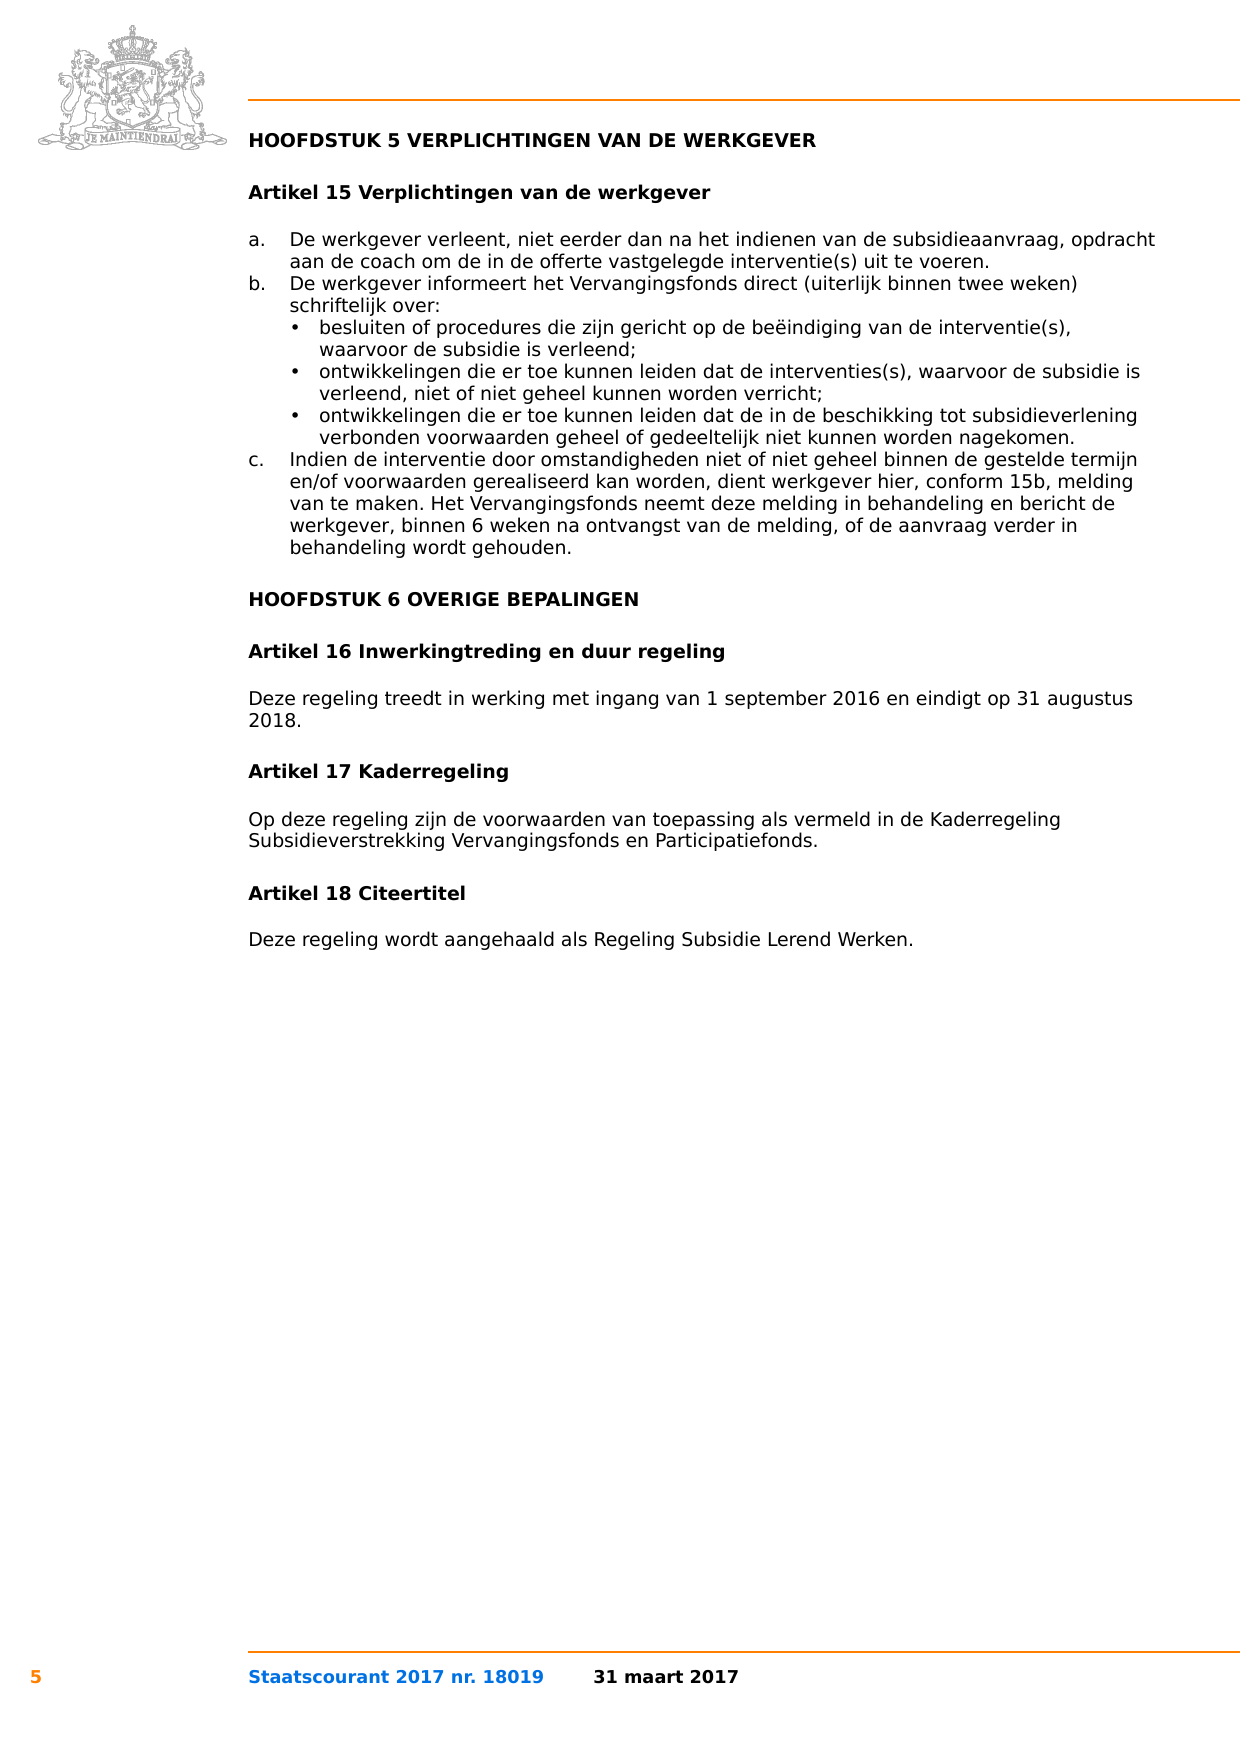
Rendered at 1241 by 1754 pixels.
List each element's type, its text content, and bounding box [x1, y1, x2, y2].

text c. Indien de interventie door omstandigheden niet of niet geheel binnen de gestelde termijn en/of voorwaarden gerealiseerd kan worden, dient werkgever hier, conform 15b, melding van te maken. Het Vervangingsfonds neemt deze melding in behandeling en bericht de werkgever, binnen 6 weken na ontvangst van de melding, of de aanvraag verder in behandeling wordt gehouden. [248, 449, 1163, 558]
text Deze regeling wordt aangehaald als Regeling Subsidie Lerend Werken. [248, 929, 1163, 951]
text b. De werkgever informeert het Vervangingsfonds direct (uiterlijk binnen twee weken) schriftelijk over: [248, 273, 1163, 317]
text • ontwikkelingen die er toe kunnen leiden dat de in de beschikking tot subsidieverlening verbonden voorwaarden geheel of gedeeltelijk niet kunnen worden nagekomen. [289, 405, 1163, 449]
subtitle Artikel 17 Kaderregeling [248, 761, 1163, 783]
text Deze regeling treedt in werking met ingang van 1 september 2016 en eindigt op 31 augustus 2018. [248, 687, 1163, 731]
text a. De werkgever verleent, niet eerder dan na het indienen van de subsidieaanvraag, opdracht aan de coach om de in de offerte vastgelegde interventie(s) uit te voeren. [248, 229, 1163, 273]
text Op deze regeling zijn de voorwaarden van toepassing als vermeld in de Kaderregeling Subsidieverstrekking Vervangingsfonds en Participatiefonds. [248, 808, 1163, 852]
subtitle Artikel 16 Inwerkingtreding en duur regeling [248, 641, 1163, 662]
subtitle Artikel 15 Verplichtingen van de werkgever [248, 182, 1163, 204]
text • ontwikkelingen die er toe kunnen leiden dat de interventies(s), waarvoor de subsidie is verleend, niet of niet geheel kunnen worden verricht; [289, 361, 1163, 405]
picture [38, 25, 227, 150]
subtitle Artikel 18 Citeertitel [248, 882, 1163, 904]
text • besluiten of procedures die zijn gericht op de beëindiging van de interventie(s), waarvoor de subsidie is verleend; [289, 317, 1163, 361]
subtitle HOOFDSTUK 5 VERPLICHTINGEN VAN DE WERKGEVER [248, 130, 1163, 152]
subtitle HOOFDSTUK 6 OVERIGE BEPALINGEN [248, 588, 1163, 611]
